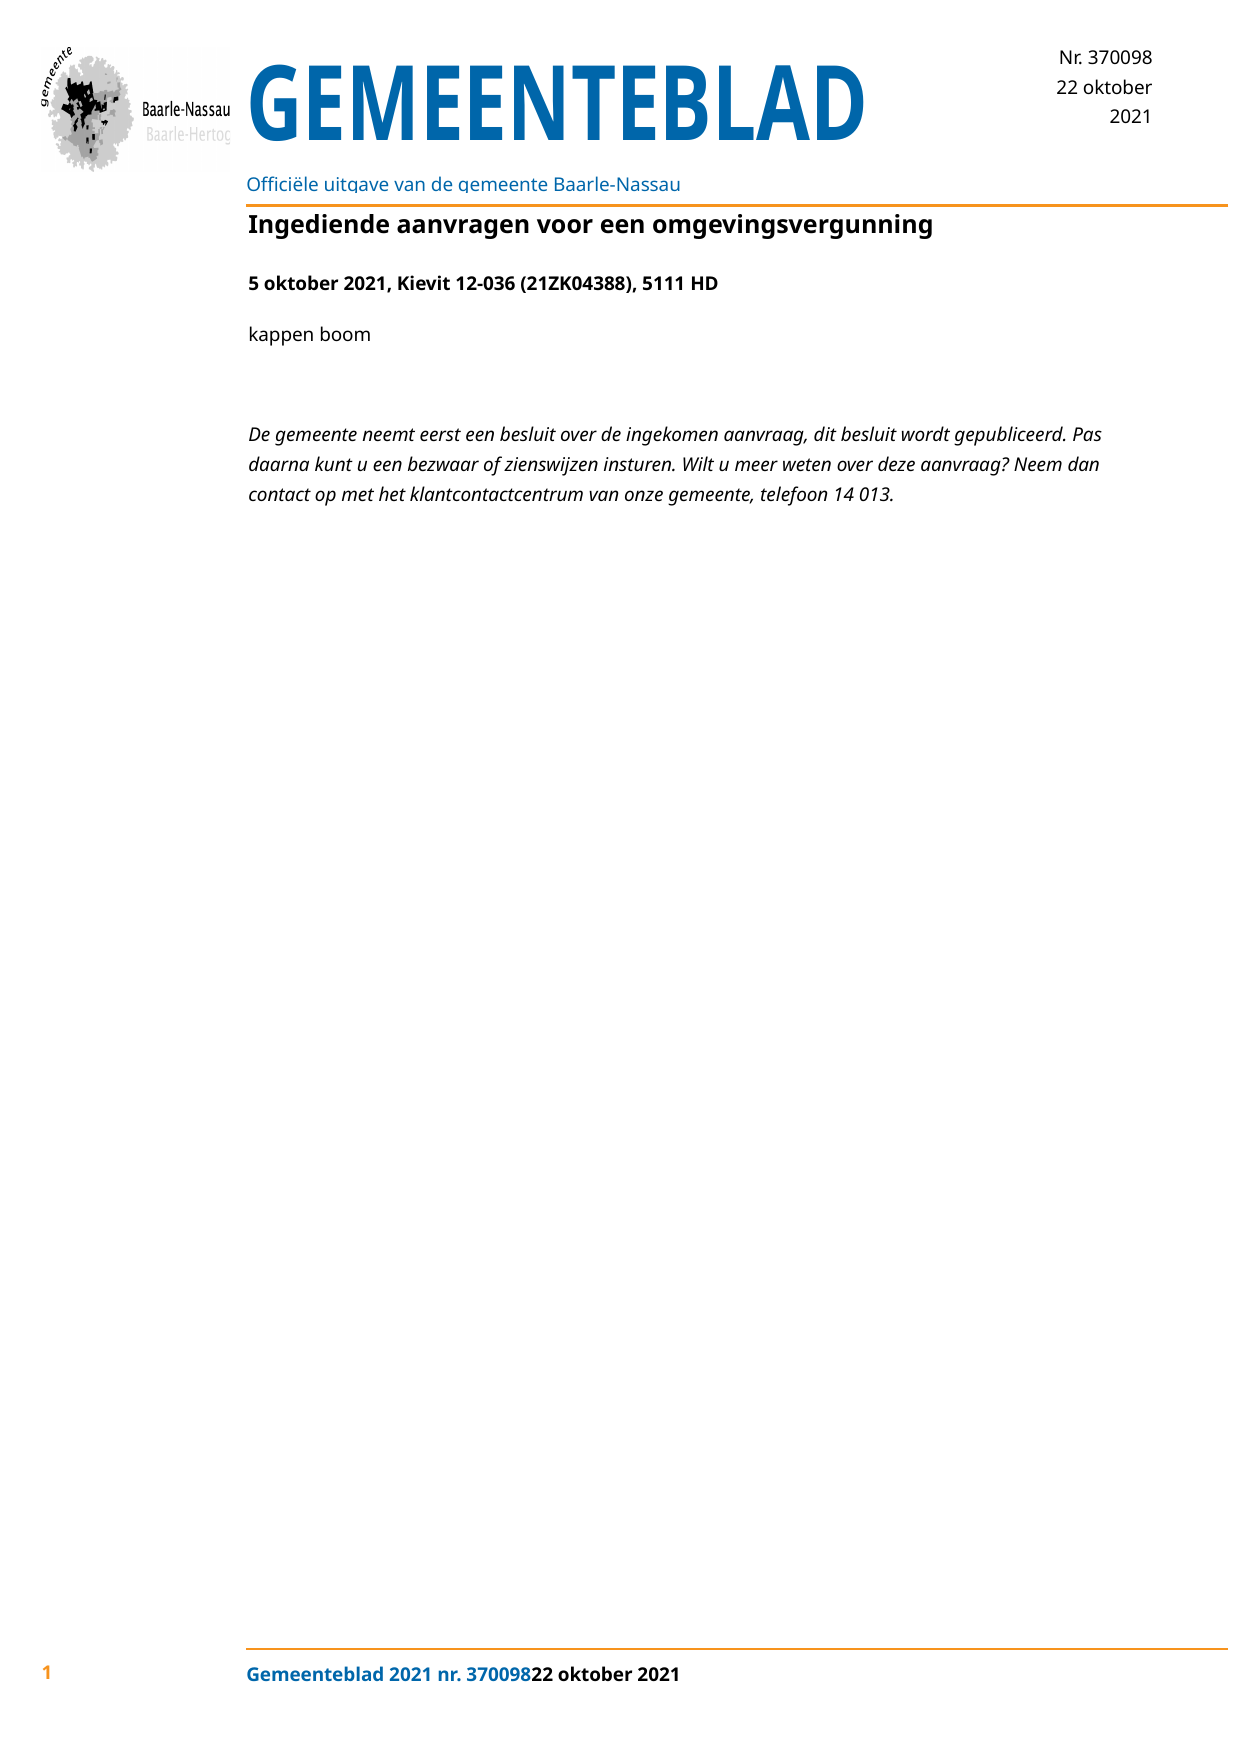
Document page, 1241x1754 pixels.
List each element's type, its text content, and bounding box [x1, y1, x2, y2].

text kappen boom [248, 321, 1152, 346]
picture [41, 47, 231, 172]
text De gemeente neemt eerst een besluit over de ingekomen aanvraag, dit besluit wordt gepubliceerd. Pas daarna kunt u een bezwaar of zienswijzen insturen. Wilt u meer weten over deze aanvraag? Neem dan contact op met het klantcontactcentrum van onze gemeente, telefoon 14 013. [248, 422, 1152, 506]
text Ingediende aanvragen voor een omgevingsvergunning [248, 207, 1152, 241]
text 5 oktober 2021, Kievit 12-036 (21ZK04388), 5111 HD [248, 270, 1152, 296]
